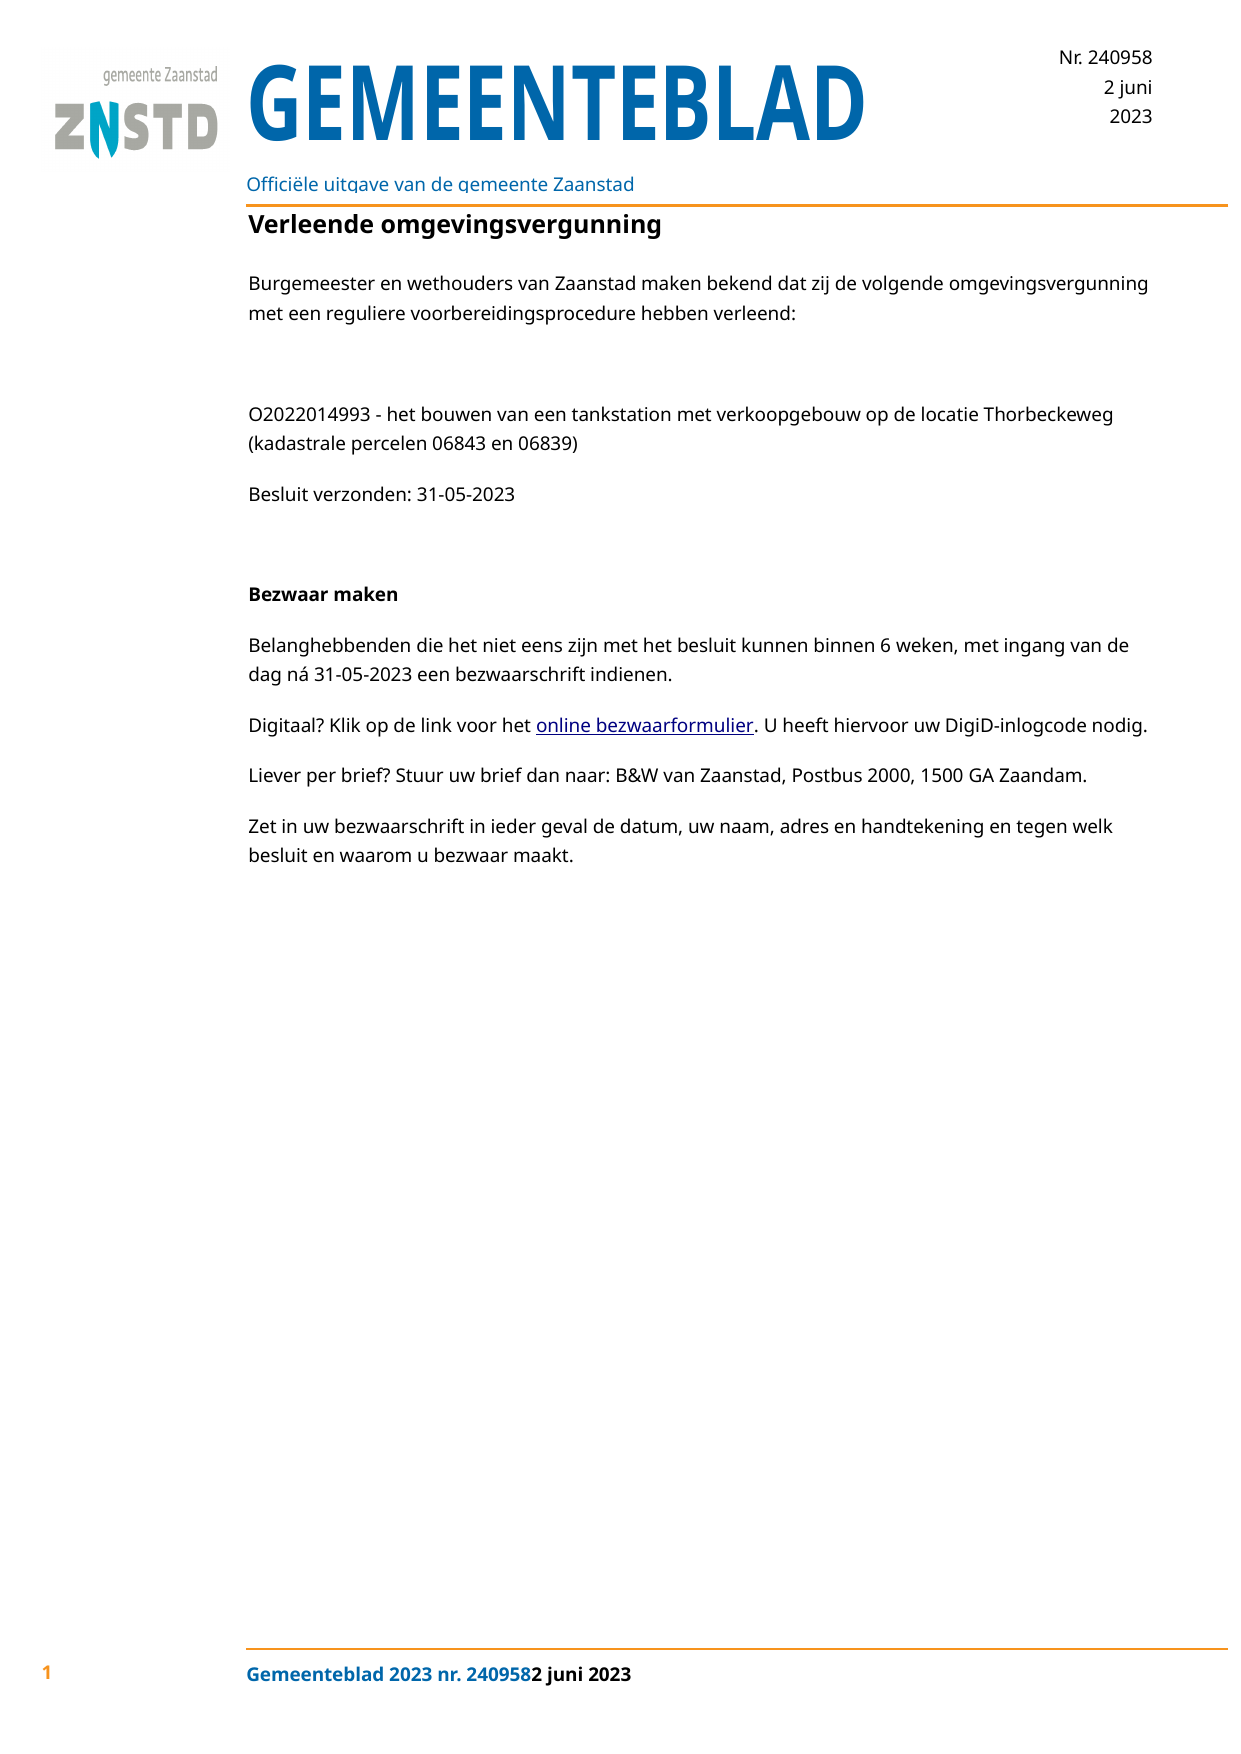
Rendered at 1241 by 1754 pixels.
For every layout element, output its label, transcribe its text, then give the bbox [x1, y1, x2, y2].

text Zet in uw bezwaarschrift in ieder geval de datum, uw naam, adres en handtekening en tegen welk besluit en waarom u bezwaar maakt. [248, 813, 1152, 868]
text O2022014993 - het bouwen van een tankstation met verkoopgebouw op de locatie Thorbeckeweg (kadastrale percelen 06843 en 06839) [248, 401, 1152, 456]
text Digitaal? Klik op de link voor het online bezwaarformulier. U heeft hiervoor uw DigiD-inlogcode nodig. [248, 712, 1152, 738]
text Belanghebbenden die het niet eens zijn met het besluit kunnen binnen 6 weken, met ingang van de dag ná 31-05-2023 een bezwaarschrift indienen. [248, 632, 1152, 687]
text Liever per brief? Stuur uw brief dan naar: B&W van Zaanstad, Postbus 2000, 1500 GA Zaandam. [248, 762, 1152, 788]
text Besluit verzonden: 31-05-2023 [248, 481, 1152, 506]
text Bezwaar maken [248, 582, 1152, 607]
text Verleende omgevingsvergunning [248, 207, 1152, 241]
picture [41, 47, 231, 172]
text Burgemeester en wethouders van Zaanstad maken bekend dat zij de volgende omgevingsvergunning met een reguliere voorbereidingsprocedure hebben verleend: [248, 270, 1152, 326]
